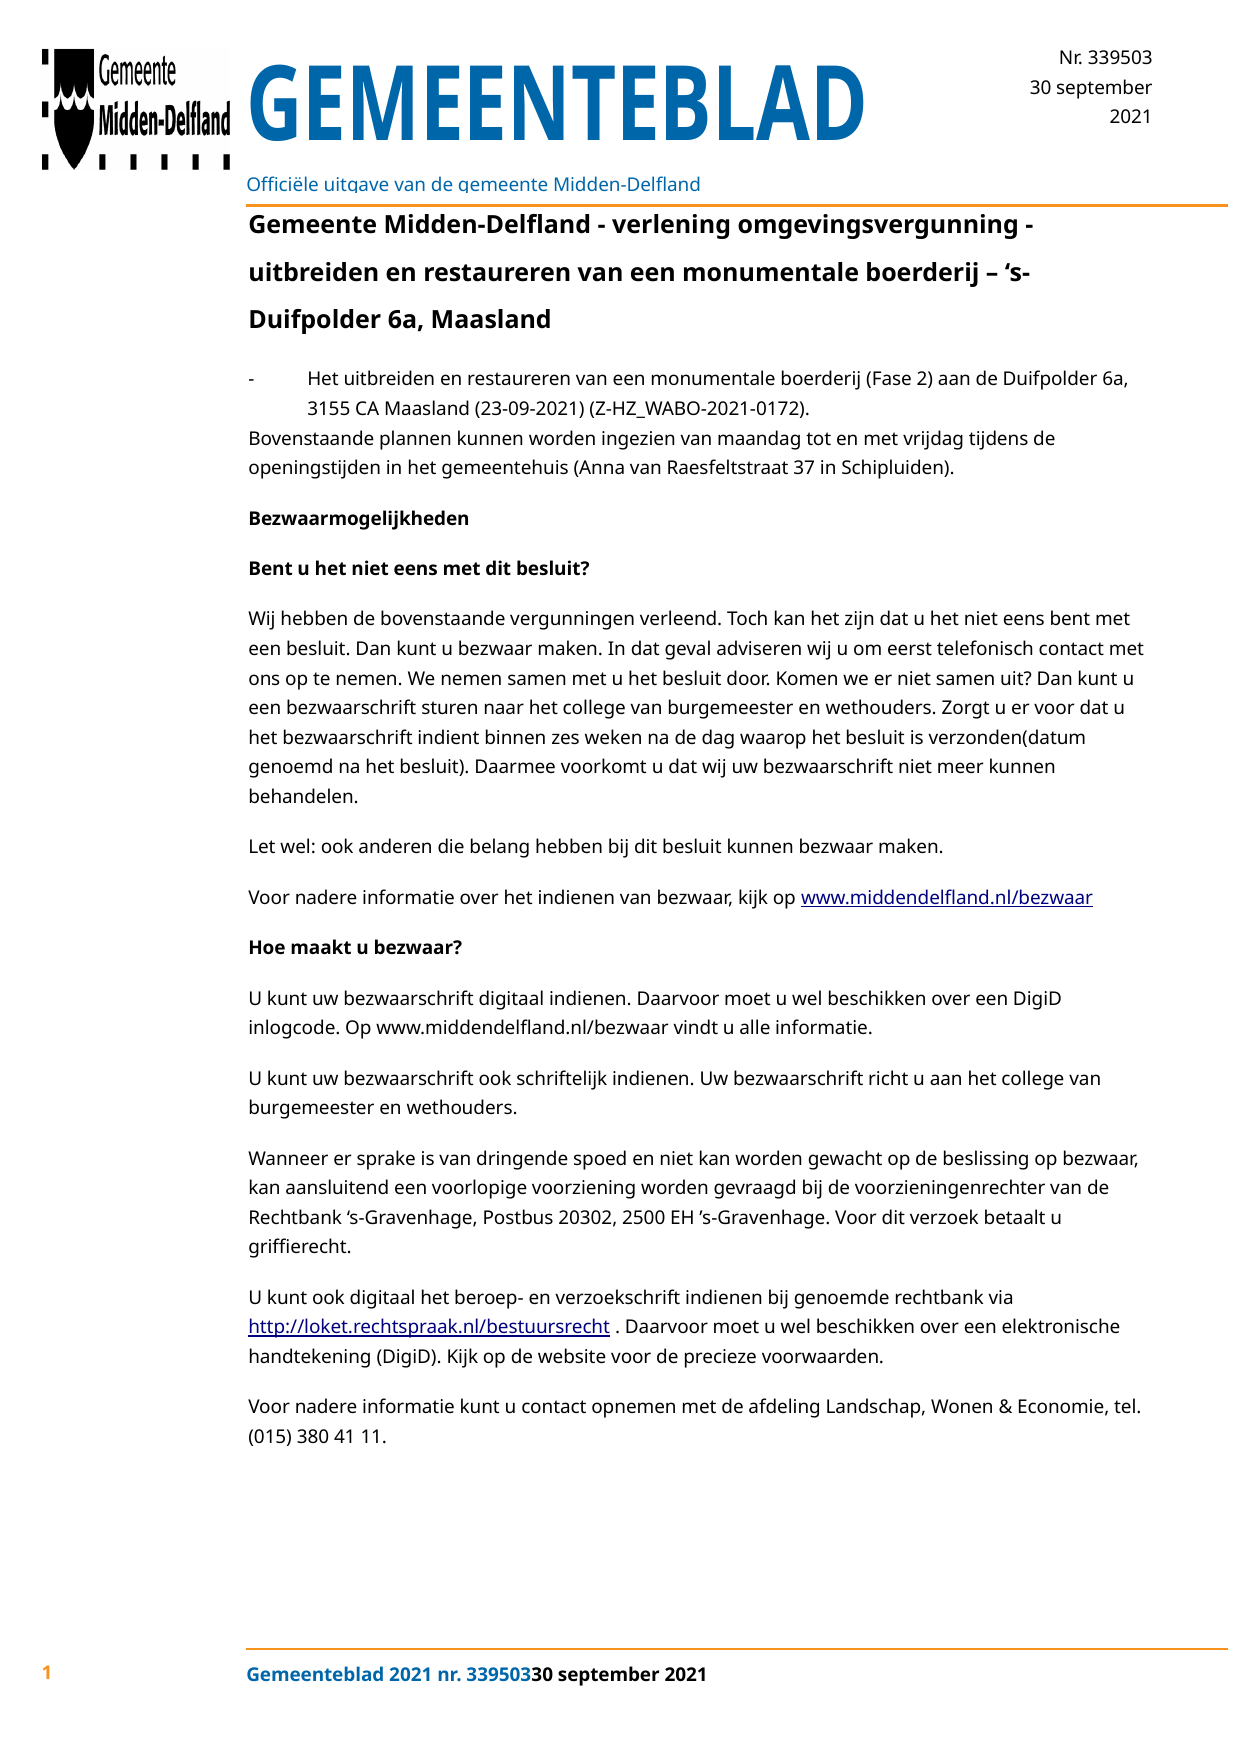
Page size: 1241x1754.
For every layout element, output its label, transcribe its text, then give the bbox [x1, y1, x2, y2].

text Bezwaarmogelijkheden [248, 505, 1152, 530]
text Bent u het niet eens met dit besluit? [248, 555, 1152, 581]
text Gemeente Midden-Delfland - verlening omgevingsvergunning - uitbreiden en restaureren van een monumentale boerderij – ‘s- Duifpolder 6a, Maasland [248, 207, 1152, 336]
picture [41, 47, 231, 172]
list Het uitbreiden en restaureren van een monumentale boerderij (Fase 2) aan de Duifpolder 6a, 3155 CA Maasland (23-09-2021) (Z-HZ_WABO-2021-0172). [248, 366, 1152, 421]
text Wij hebben de bovenstaande vergunningen verleend. Toch kan het zijn dat u het niet eens bent met een besluit. Dan kunt u bezwaar maken. In dat geval adviseren wij u om eerst telefonisch contact met ons op te nemen. We nemen samen met u het besluit door. Komen we er niet samen uit? Dan kunt u een bezwaarschrift sturen naar het college van burgemeester en wethouders. Zorgt u er voor dat u het bezwaarschrift indient binnen zes weken na de dag waarop het besluit is verzonden(datum genoemd na het besluit). Daarmee voorkomt u dat wij uw bezwaarschrift niet meer kunnen behandelen. [248, 606, 1152, 809]
text Voor nadere informatie over het indienen van bezwaar, kijk op www.middendelfland.nl/bezwaar [248, 884, 1152, 909]
text U kunt uw bezwaarschrift ook schriftelijk indienen. Uw bezwaarschrift richt u aan het college van burgemeester en wethouders. [248, 1065, 1152, 1120]
text Bovenstaande plannen kunnen worden ingezien van maandag tot en met vrijdag tijdens de openingstijden in het gemeentehuis (Anna van Raesfeltstraat 37 in Schipluiden). [248, 425, 1152, 480]
text Wanneer er sprake is van dringende spoed en niet kan worden gewacht op de beslissing op bezwaar, kan aansluitend een voorlopige voorziening worden gevraagd bij de voorzieningenrechter van de Rechtbank ‘s-Gravenhage, Postbus 20302, 2500 EH ’s-Gravenhage. Voor dit verzoek betaalt u griffierecht. [248, 1145, 1152, 1259]
text U kunt uw bezwaarschrift digitaal indienen. Daarvoor moet u wel beschikken over een DigiD inlogcode. Op www.middendelfland.nl/bezwaar vindt u alle informatie. [248, 985, 1152, 1040]
text Hoe maakt u bezwaar? [248, 934, 1152, 960]
text U kunt ook digitaal het beroep- en verzoekschrift indienen bij genoemde rechtbank via http://loket.rechtspraak.nl/bestuursrecht . Daarvoor moet u wel beschikken over een elektronische handtekening (DigiD). Kijk op de website voor de precieze voorwaarden. [248, 1284, 1152, 1369]
text Let wel: ook anderen die belang hebben bij dit besluit kunnen bezwaar maken. [248, 833, 1152, 859]
text Voor nadere informatie kunt u contact opnemen met de afdeling Landschap, Wonen & Economie, tel. (015) 380 41 11. [248, 1393, 1152, 1449]
